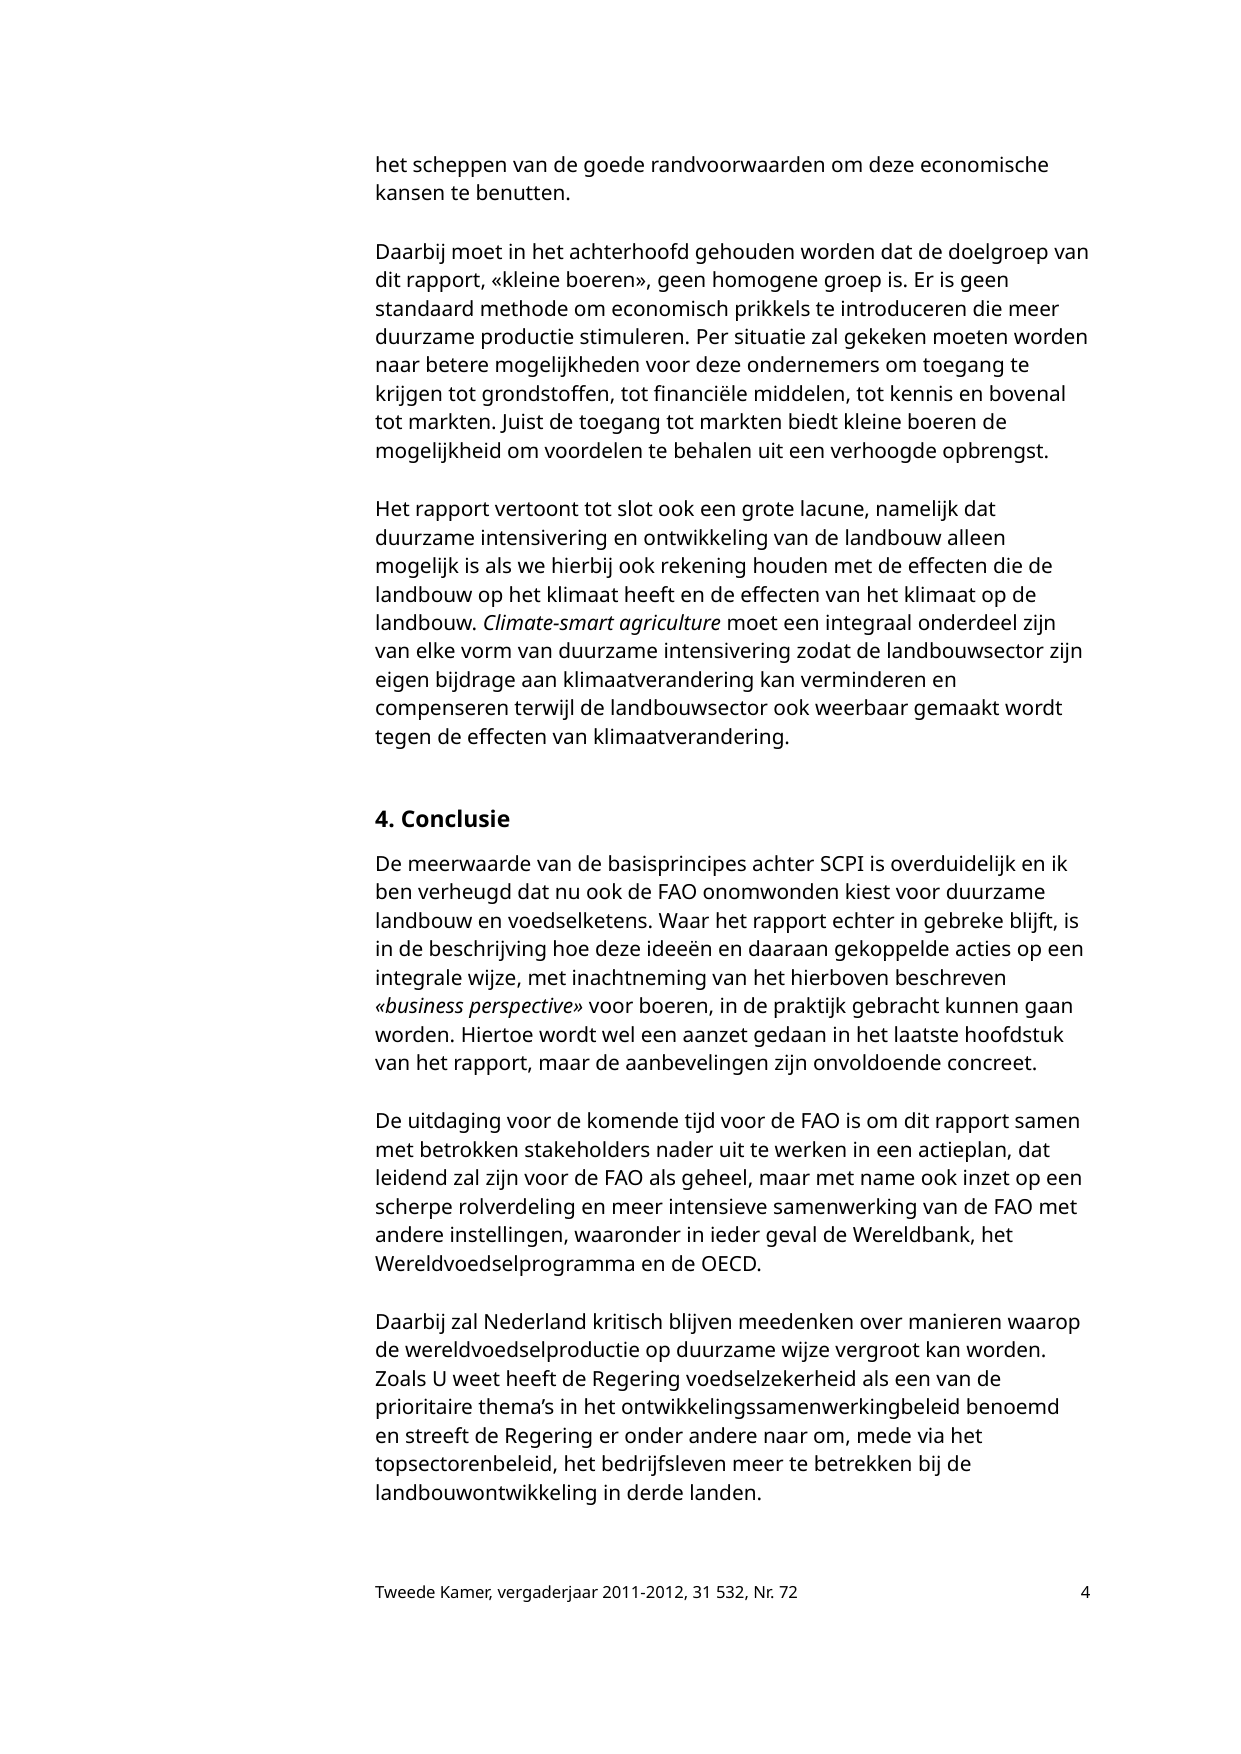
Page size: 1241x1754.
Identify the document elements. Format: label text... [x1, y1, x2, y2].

text De uitdaging voor de komende tijd voor de FAO is om dit rapport samen met betrokken stakeholders nader uit te werken in een actieplan, dat leidend zal zijn voor de FAO als geheel, maar met name ook inzet op een scherpe rolverdeling en meer intensieve samenwerking van de FAO met andere instellingen, waaronder in ieder geval de Wereldbank, het Wereldvoedselprogramma en de OECD. [375, 1107, 1090, 1277]
text het scheppen van de goede randvoorwaarden om deze economische kansen te benutten. [375, 150, 1090, 207]
text Daarbij zal Nederland kritisch blijven meedenken over manieren waarop de wereldvoedselproductie op duurzame wijze vergroot kan worden. Zoals U weet heeft de Regering voedselzekerheid als een van de prioritaire thema’s in het ontwikkelingssamenwerkingbeleid benoemd en streeft de Regering er onder andere naar om, mede via het topsectorenbeleid, het bedrijfsleven meer te betrekken bij de landbouwontwikkeling in derde landen. [375, 1307, 1090, 1506]
subtitle 4. Conclusie [375, 803, 1090, 834]
text Daarbij moet in het achterhoofd gehouden worden dat de doelgroep van dit rapport, «kleine boeren», geen homogene groep is. Er is geen standaard methode om economisch prikkels te introduceren die meer duurzame productie stimuleren. Per situatie zal gekeken moeten worden naar betere mogelijkheden voor deze ondernemers om toegang te krijgen tot grondstoffen, tot financiële middelen, tot kennis en bovenal tot markten. Juist de toegang tot markten biedt kleine boeren de mogelijkheid om voordelen te behalen uit een verhoogde opbrengst. [375, 237, 1090, 464]
text Het rapport vertoont tot slot ook een grote lacune, namelijk dat duurzame intensivering en ontwikkeling van de landbouw alleen mogelijk is als we hierbij ook rekening houden met de effecten die de landbouw op het klimaat heeft en de effecten van het klimaat op de landbouw. Climate-smart agriculture moet een integraal onderdeel zijn van elke vorm van duurzame intensivering zodat de landbouwsector zijn eigen bijdrage aan klimaatverandering kan verminderen en compenseren terwijl de landbouwsector ook weerbaar gemaakt wordt tegen de effecten van klimaatverandering. [375, 494, 1090, 750]
text De meerwaarde van de basisprincipes achter SCPI is overduidelijk en ik ben verheugd dat nu ook de FAO onomwonden kiest voor duurzame landbouw en voedselketens. Waar het rapport echter in gebreke blijft, is in de beschrijving hoe deze ideeën en daaraan gekoppelde acties op een integrale wijze, met inachtneming van het hierboven beschreven «business perspective» voor boeren, in de praktijk gebracht kunnen gaan worden. Hiertoe wordt wel een aanzet gedaan in het laatste hoofdstuk van het rapport, maar de aanbevelingen zijn onvoldoende concreet. [375, 849, 1090, 1077]
